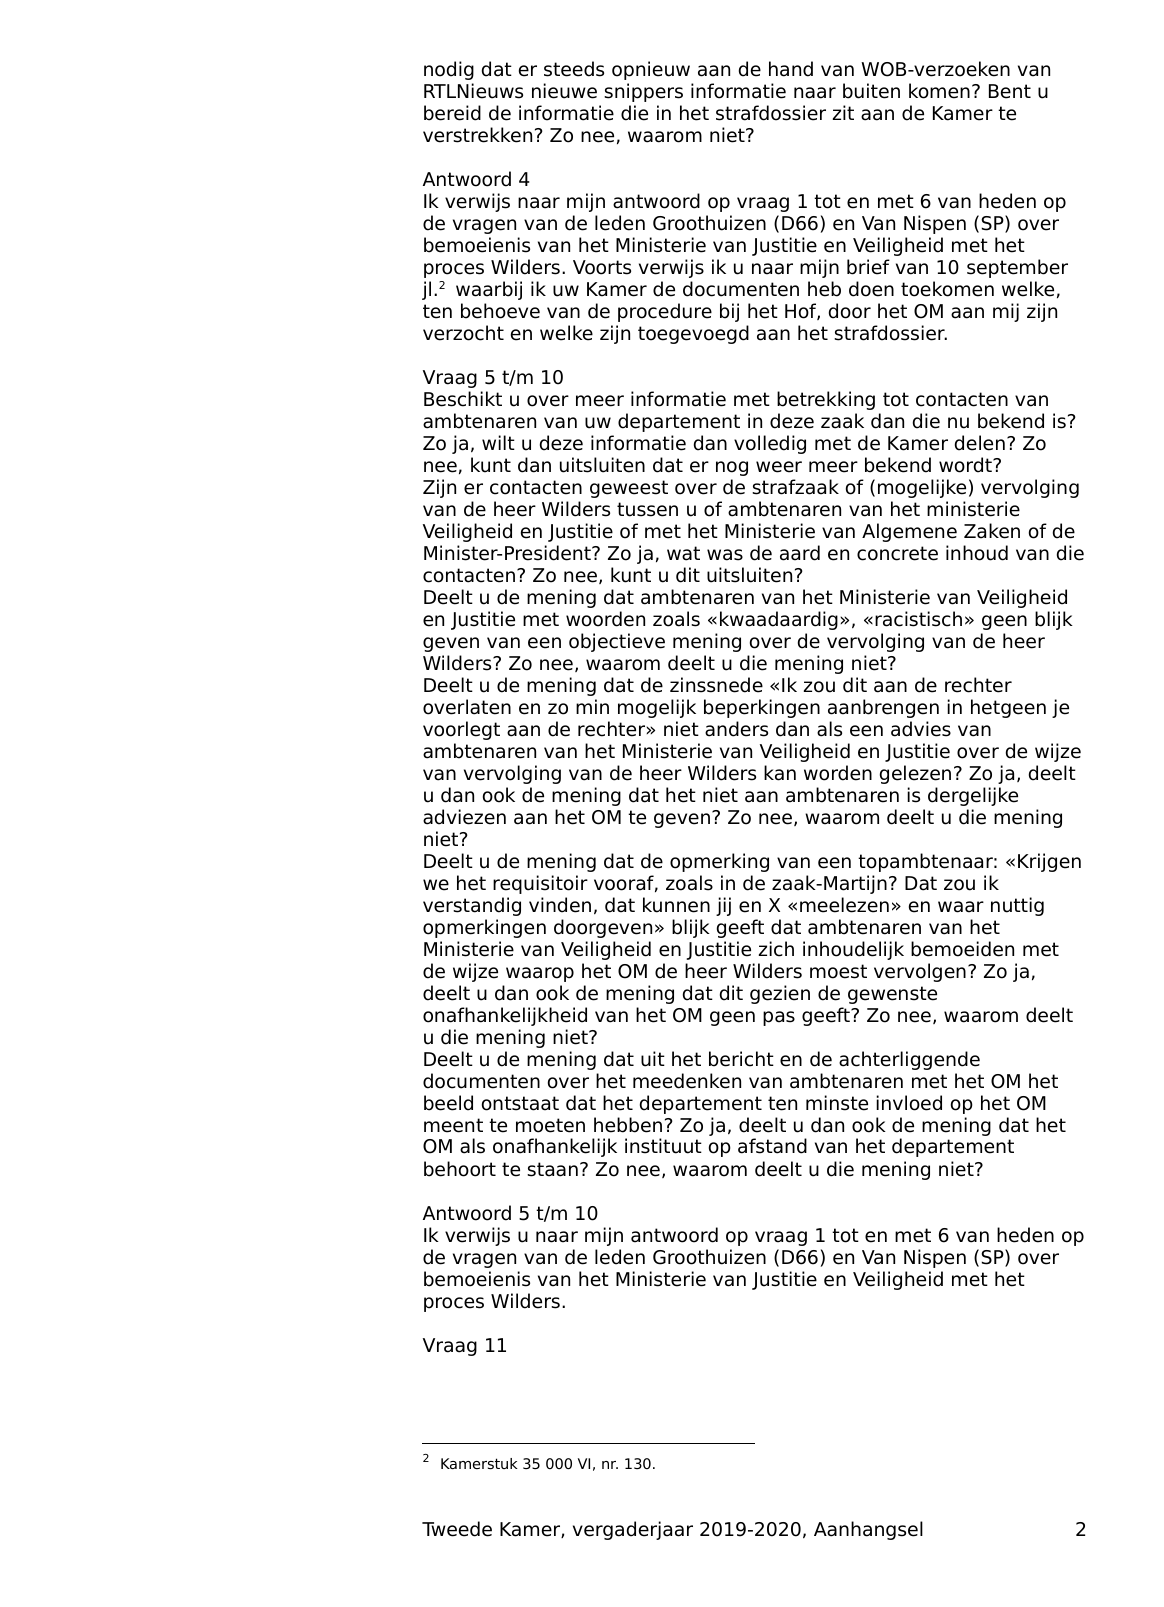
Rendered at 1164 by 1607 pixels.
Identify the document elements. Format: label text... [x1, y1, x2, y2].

text Vraag 5 t/m 10 [422, 367, 1087, 389]
text Vraag 11 [422, 1335, 1087, 1357]
text Antwoord 4 [422, 169, 1087, 191]
text Deelt u de mening dat ambtenaren van het Ministerie van Veiligheid en Justitie met woorden zoals «kwaadaardig», «racistisch» geen blijk geven van een objectieve mening over de vervolging van de heer Wilders? Zo nee, waarom deelt u die mening niet? [422, 587, 1087, 675]
text Ik verwijs naar mijn antwoord op vraag 1 tot en met 6 van heden op de vragen van de leden Groothuizen (D66) en Van Nispen (SP) over bemoeienis van het Ministerie van Justitie en Veiligheid met het proces Wilders. Voorts verwijs ik u naar mijn brief van 10 september jl. waarbij ik uw Kamer de documenten heb doen toekomen welke, ten behoeve van de procedure bij het Hof, door het OM aan mij zijn verzocht en welke zijn toegevoegd aan het strafdossier. [422, 191, 1087, 345]
text Deelt u de mening dat de opmerking van een topambtenaar: «Krijgen we het requisitoir vooraf, zoals in de zaak-Martijn? Dat zou ik verstandig vinden, dat kunnen jij en X «meelezen» en waar nuttig opmerkingen doorgeven» blijk geeft dat ambtenaren van het Ministerie van Veiligheid en Justitie zich inhoudelijk bemoeiden met de wijze waarop het OM de heer Wilders moest vervolgen? Zo ja, deelt u dan ook de mening dat dit gezien de gewenste onafhankelijkheid van het OM geen pas geeft? Zo nee, waarom deelt u die mening niet? [422, 851, 1087, 1048]
text Beschikt u over meer informatie met betrekking tot contacten van ambtenaren van uw departement in deze zaak dan die nu bekend is? Zo ja, wilt u deze informatie dan volledig met de Kamer delen? Zo nee, kunt dan uitsluiten dat er nog weer meer bekend wordt? [422, 389, 1087, 477]
text Deelt u de mening dat uit het bericht en de achterliggende documenten over het meedenken van ambtenaren met het OM het beeld ontstaat dat het departement ten minste invloed op het OM meent te moeten hebben? Zo ja, deelt u dan ook de mening dat het OM als onafhankelijk instituut op afstand van het departement behoort te staan? Zo nee, waarom deelt u die mening niet? [422, 1048, 1087, 1180]
text Ik verwijs u naar mijn antwoord op vraag 1 tot en met 6 van heden op de vragen van de leden Groothuizen (D66) en Van Nispen (SP) over bemoeienis van het Ministerie van Justitie en Veiligheid met het proces Wilders. [422, 1224, 1087, 1312]
text Deelt u de mening dat de zinssnede «Ik zou dit aan de rechter overlaten en zo min mogelijk beperkingen aanbrengen in hetgeen je voorlegt aan de rechter» niet anders dan als een advies van ambtenaren van het Ministerie van Veiligheid en Justitie over de wijze van vervolging van de heer Wilders kan worden gelezen? Zo ja, deelt u dan ook de mening dat het niet aan ambtenaren is dergelijke adviezen aan het OM te geven? Zo nee, waarom deelt u die mening niet? [422, 675, 1087, 851]
text Kamerstuk 35 000 VI, nr. 130. [422, 1452, 1087, 1474]
text Zijn er contacten geweest over de strafzaak of (mogelijke) vervolging van de heer Wilders tussen u of ambtenaren van het ministerie Veiligheid en Justitie of met het Ministerie van Algemene Zaken of de Minister-President? Zo ja, wat was de aard en concrete inhoud van die contacten? Zo nee, kunt u dit uitsluiten? [422, 477, 1087, 587]
text Antwoord 5 t/m 10 [422, 1203, 1087, 1224]
text nodig dat er steeds opnieuw aan de hand van WOB-verzoeken van RTLNieuws nieuwe snippers informatie naar buiten komen? Bent u bereid de informatie die in het strafdossier zit aan de Kamer te verstrekken? Zo nee, waarom niet? [422, 59, 1087, 147]
